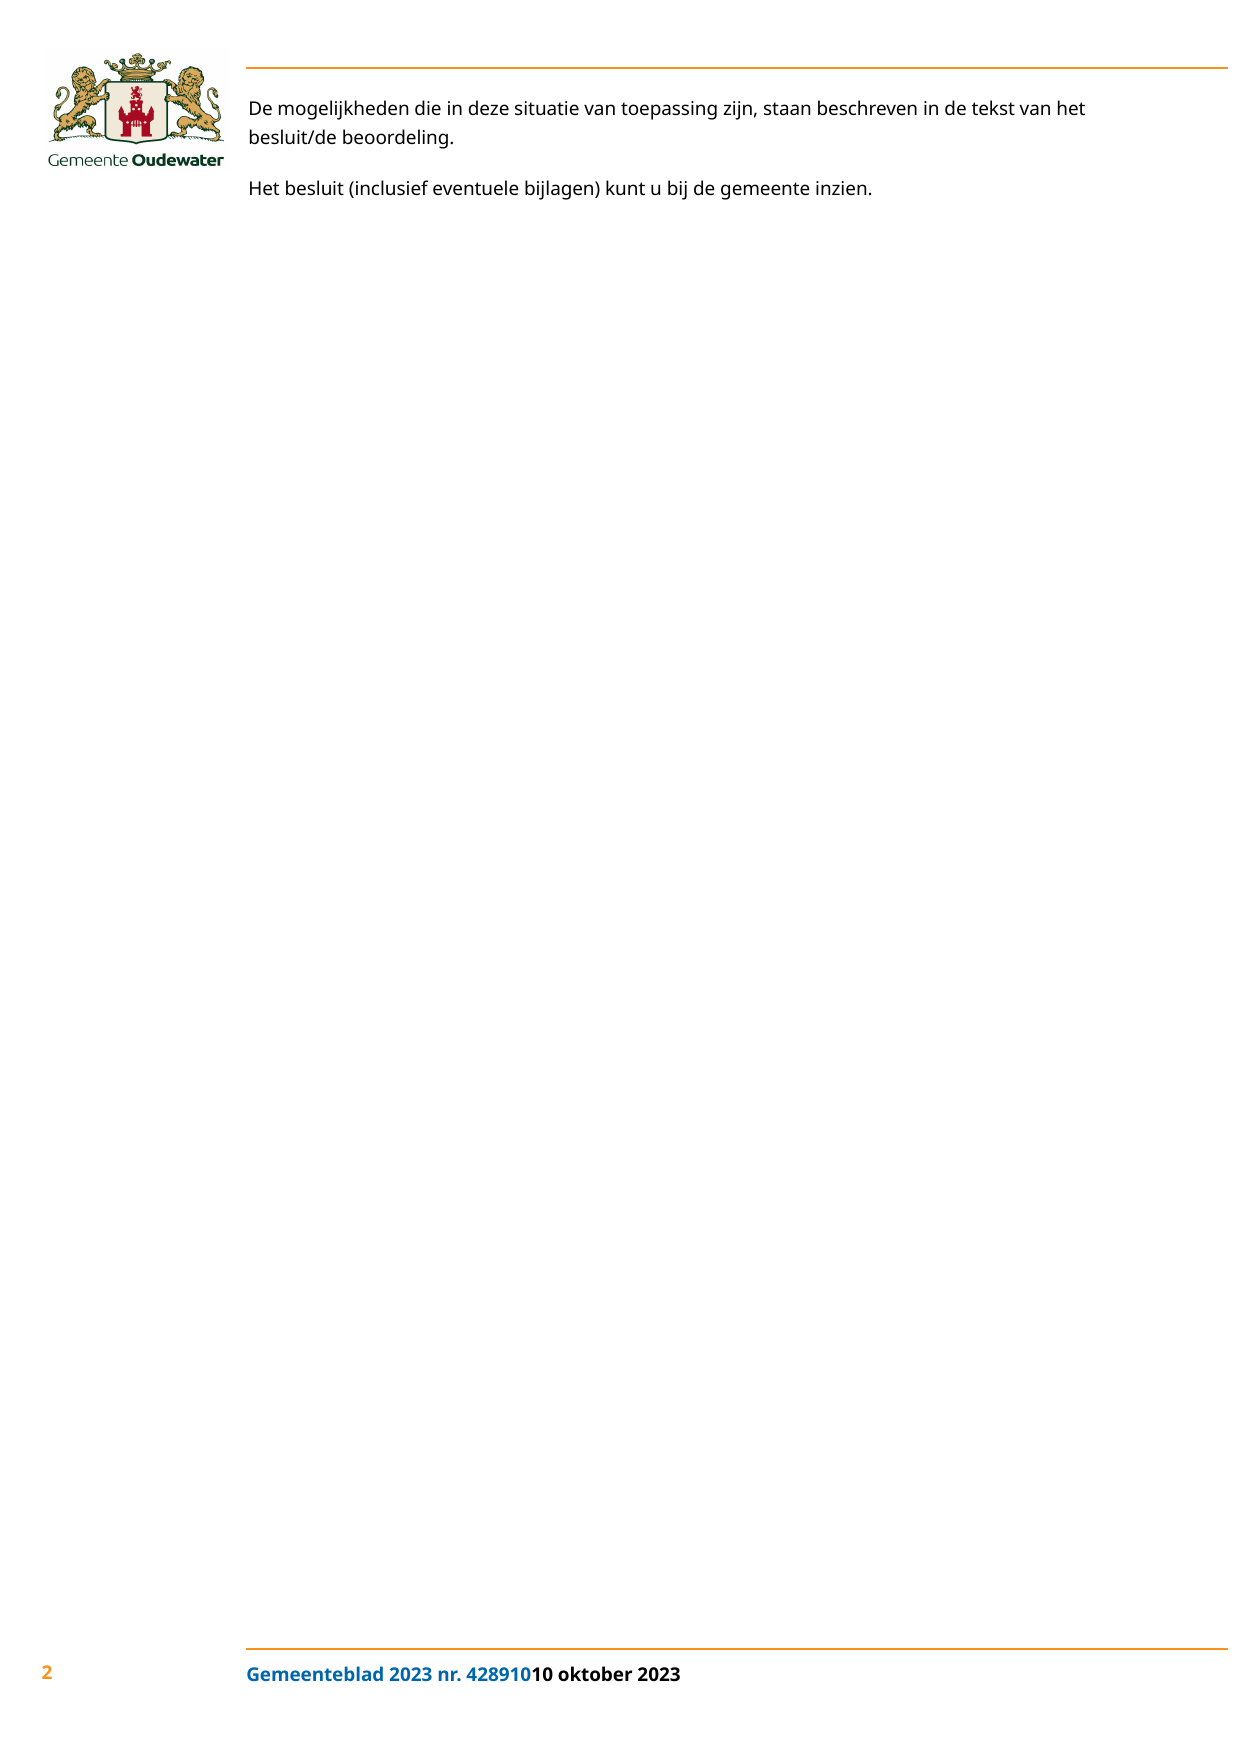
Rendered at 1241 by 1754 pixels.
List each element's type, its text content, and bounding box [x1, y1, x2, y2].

picture [41, 47, 231, 172]
text Het besluit (inclusief eventuele bijlagen) kunt u bij de gemeente inzien. [248, 175, 1152, 201]
text De mogelijkheden die in deze situatie van toepassing zijn, staan beschreven in de tekst van het besluit/de beoordeling. [248, 95, 1152, 150]
